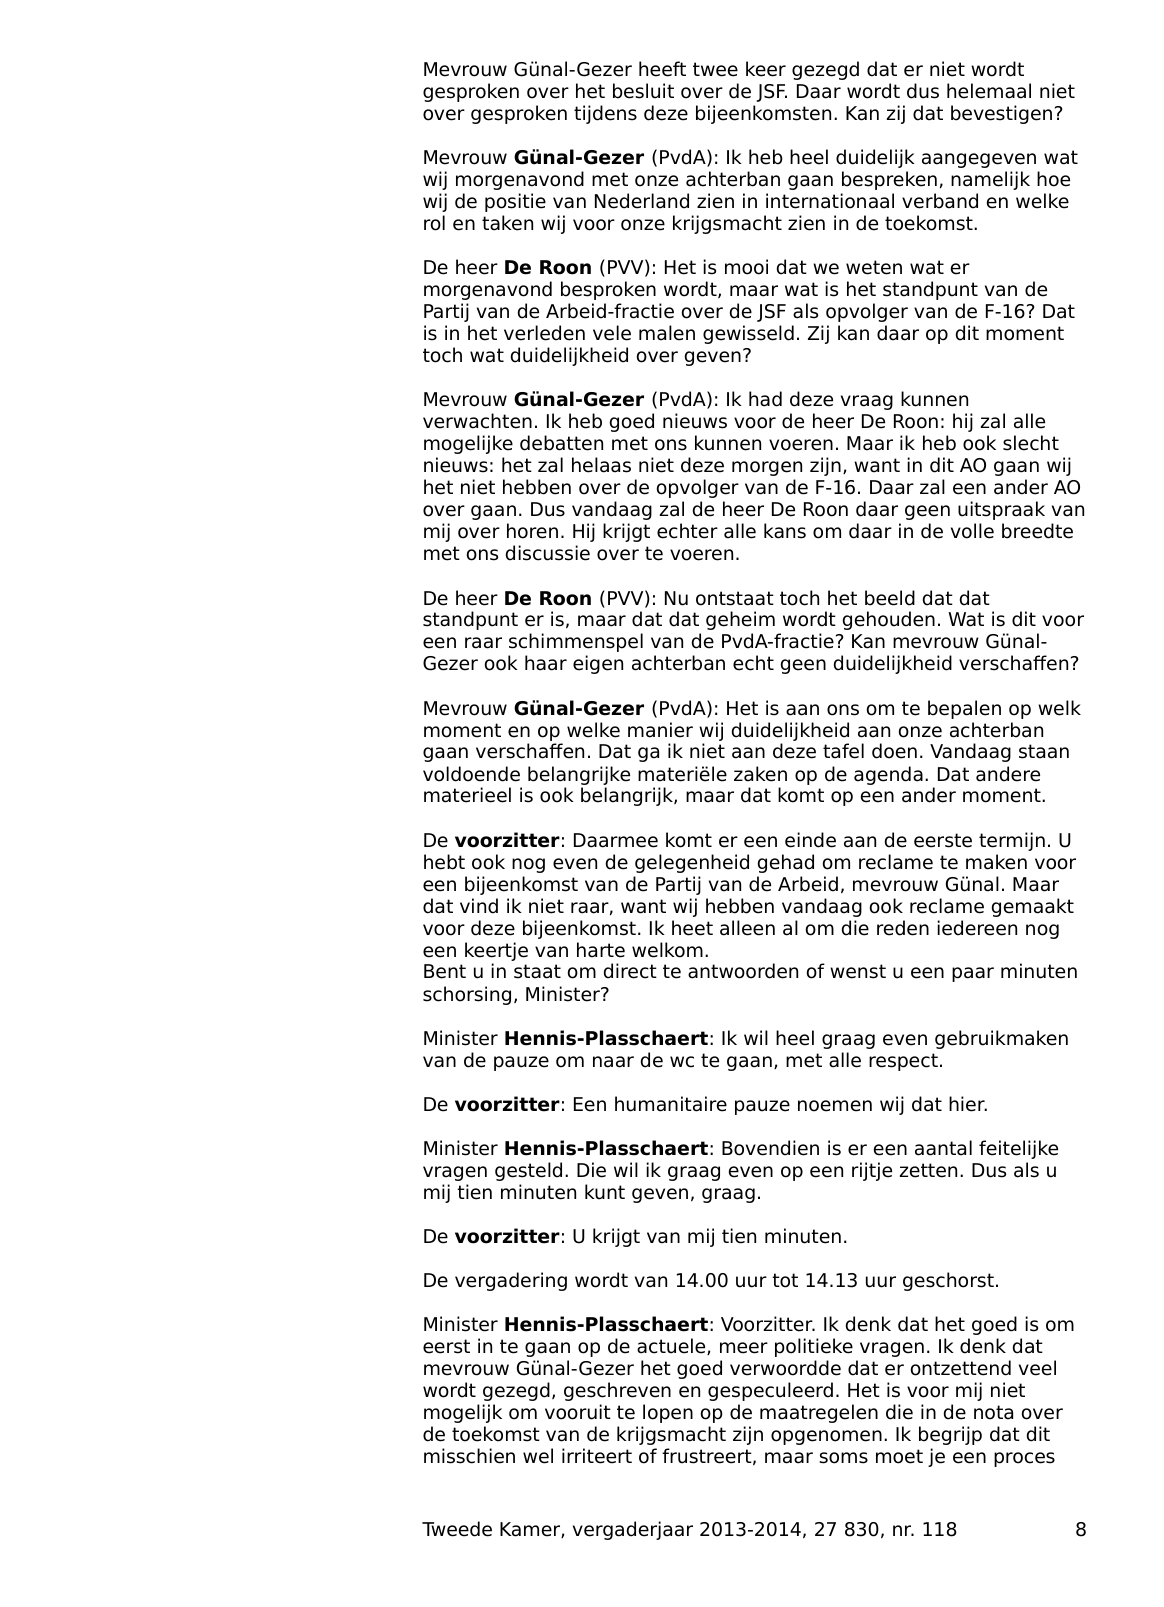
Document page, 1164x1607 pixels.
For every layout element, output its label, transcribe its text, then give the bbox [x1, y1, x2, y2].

text Bent u in staat om direct te antwoorden of wenst u een paar minuten schorsing, Minister? [422, 961, 1087, 1005]
text Minister Hennis-Plasschaert: Voorzitter. Ik denk dat het goed is om eerst in te gaan op de actuele, meer politieke vragen. Ik denk dat mevrouw Günal-Gezer het goed verwoordde dat er ontzettend veel wordt gezegd, geschreven en gespeculeerd. Het is voor mij niet mogelijk om vooruit te lopen op de maatregelen die in de nota over de toekomst van de krijgsmacht zijn opgenomen. Ik begrijp dat dit misschien wel irriteert of frustreert, maar soms moet je een proces [422, 1314, 1087, 1468]
text Minister Hennis-Plasschaert: Bovendien is er een aantal feitelijke vragen gesteld. Die wil ik graag even op een rijtje zetten. Dus als u mij tien minuten kunt geven, graag. [422, 1138, 1087, 1204]
text Mevrouw Günal-Gezer (PvdA): Ik heb heel duidelijk aangegeven wat wij morgenavond met onze achterban gaan bespreken, namelijk hoe wij de positie van Nederland zien in internationaal verband en welke rol en taken wij voor onze krijgsmacht zien in de toekomst. [422, 147, 1087, 235]
text De voorzitter: U krijgt van mij tien minuten. [422, 1226, 1087, 1248]
text De vergadering wordt van 14.00 uur tot 14.13 uur geschorst. [422, 1270, 1087, 1292]
text Mevrouw Günal-Gezer (PvdA): Ik had deze vraag kunnen verwachten. Ik heb goed nieuws voor de heer De Roon: hij zal alle mogelijke debatten met ons kunnen voeren. Maar ik heb ook slecht nieuws: het zal helaas niet deze morgen zijn, want in dit AO gaan wij het niet hebben over de opvolger van de F-16. Daar zal een ander AO over gaan. Dus vandaag zal de heer De Roon daar geen uitspraak van mij over horen. Hij krijgt echter alle kans om daar in de volle breedte met ons discussie over te voeren. [422, 389, 1087, 565]
text De heer De Roon (PVV): Het is mooi dat we weten wat er morgenavond besproken wordt, maar wat is het standpunt van de Partij van de Arbeid-fractie over de JSF als opvolger van de F-16? Dat is in het verleden vele malen gewisseld. Zij kan daar op dit moment toch wat duidelijkheid over geven? [422, 257, 1087, 367]
text De heer De Roon (PVV): Nu ontstaat toch het beeld dat dat standpunt er is, maar dat dat geheim wordt gehouden. Wat is dit voor een raar schimmenspel van de PvdA-fractie? Kan mevrouw Günal-Gezer ook haar eigen achterban echt geen duidelijkheid verschaffen? [422, 587, 1087, 675]
text Mevrouw Günal-Gezer (PvdA): Het is aan ons om te bepalen op welk moment en op welke manier wij duidelijkheid aan onze achterban gaan verschaffen. Dat ga ik niet aan deze tafel doen. Vandaag staan voldoende belangrijke materiële zaken op de agenda. Dat andere materieel is ook belangrijk, maar dat komt op een ander moment. [422, 697, 1087, 807]
text Minister Hennis-Plasschaert: Ik wil heel graag even gebruikmaken van de pauze om naar de wc te gaan, met alle respect. [422, 1028, 1087, 1072]
text De voorzitter: Daarmee komt er een einde aan de eerste termijn. U hebt ook nog even de gelegenheid gehad om reclame te maken voor een bijeenkomst van de Partij van de Arbeid, mevrouw Günal. Maar dat vind ik niet raar, want wij hebben vandaag ook reclame gemaakt voor deze bijeenkomst. Ik heet alleen al om die reden iedereen nog een keertje van harte welkom. [422, 829, 1087, 961]
text De voorzitter: Een humanitaire pauze noemen wij dat hier. [422, 1094, 1087, 1116]
text Mevrouw Günal-Gezer heeft twee keer gezegd dat er niet wordt gesproken over het besluit over de JSF. Daar wordt dus helemaal niet over gesproken tijdens deze bijeenkomsten. Kan zij dat bevestigen? [422, 59, 1087, 125]
